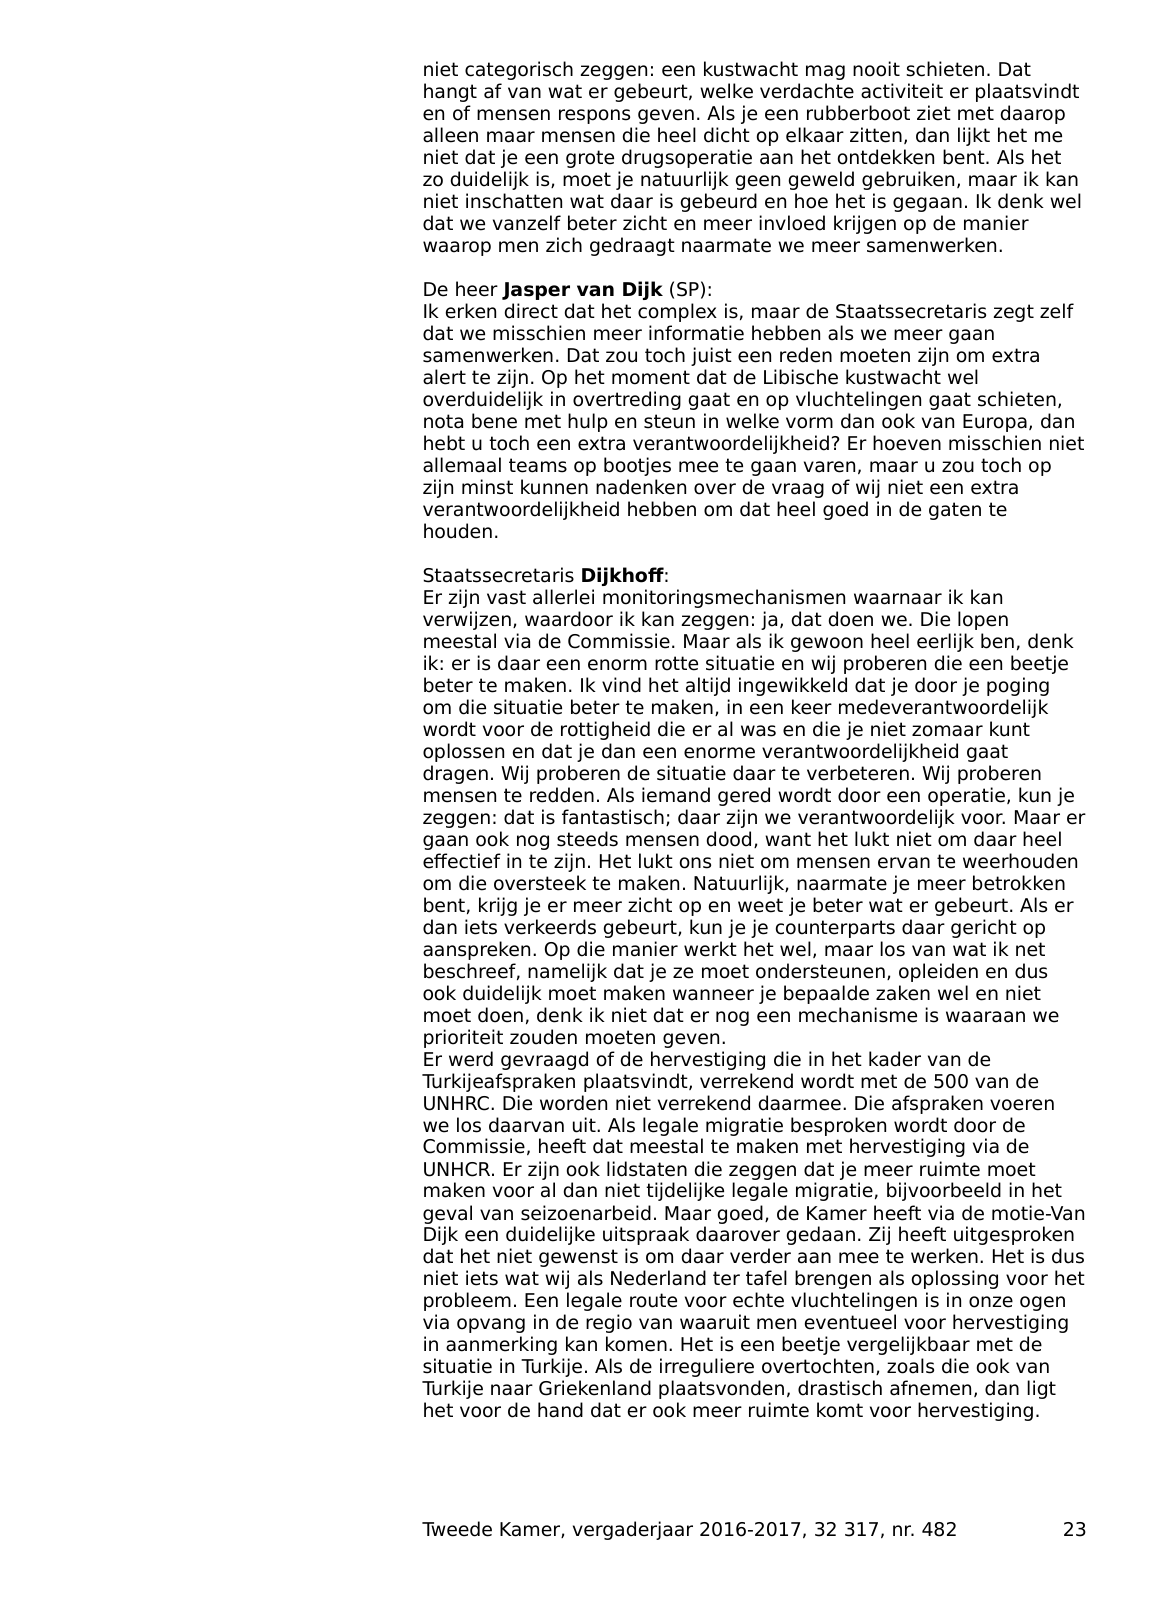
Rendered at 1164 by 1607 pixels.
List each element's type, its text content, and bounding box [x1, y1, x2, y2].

text De heer Jasper van Dijk (SP): [422, 279, 1087, 301]
text niet categorisch zeggen: een kustwacht mag nooit schieten. Dat hangt af van wat er gebeurt, welke verdachte activiteit er plaatsvindt en of mensen respons geven. Als je een rubberboot ziet met daarop alleen maar mensen die heel dicht op elkaar zitten, dan lijkt het me niet dat je een grote drugsoperatie aan het ontdekken bent. Als het zo duidelijk is, moet je natuurlijk geen geweld gebruiken, maar ik kan niet inschatten wat daar is gebeurd en hoe het is gegaan. Ik denk wel dat we vanzelf beter zicht en meer invloed krijgen op de manier waarop men zich gedraagt naarmate we meer samenwerken. [422, 59, 1087, 257]
text Staatssecretaris Dijkhoff: [422, 565, 1087, 587]
text Er zijn vast allerlei monitoringsmechanismen waarnaar ik kan verwijzen, waardoor ik kan zeggen: ja, dat doen we. Die lopen meestal via de Commissie. Maar als ik gewoon heel eerlijk ben, denk ik: er is daar een enorm rotte situatie en wij proberen die een beetje beter te maken. Ik vind het altijd ingewikkeld dat je door je poging om die situatie beter te maken, in een keer medeverantwoordelijk wordt voor de rottigheid die er al was en die je niet zomaar kunt oplossen en dat je dan een enorme verantwoordelijkheid gaat dragen. Wij proberen de situatie daar te verbeteren. Wij proberen mensen te redden. Als iemand gered wordt door een operatie, kun je zeggen: dat is fantastisch; daar zijn we verantwoordelijk voor. Maar er gaan ook nog steeds mensen dood, want het lukt niet om daar heel effectief in te zijn. Het lukt ons niet om mensen ervan te weerhouden om die oversteek te maken. Natuurlijk, naarmate je meer betrokken bent, krijg je er meer zicht op en weet je beter wat er gebeurt. Als er dan iets verkeerds gebeurt, kun je je counterparts daar gericht op aanspreken. Op die manier werkt het wel, maar los van wat ik net beschreef, namelijk dat je ze moet ondersteunen, opleiden en dus ook duidelijk moet maken wanneer je bepaalde zaken wel en niet moet doen, denk ik niet dat er nog een mechanisme is waaraan we prioriteit zouden moeten geven. [422, 587, 1087, 1048]
text Ik erken direct dat het complex is, maar de Staatssecretaris zegt zelf dat we misschien meer informatie hebben als we meer gaan samenwerken. Dat zou toch juist een reden moeten zijn om extra alert te zijn. Op het moment dat de Libische kustwacht wel overduidelijk in overtreding gaat en op vluchtelingen gaat schieten, nota bene met hulp en steun in welke vorm dan ook van Europa, dan hebt u toch een extra verantwoordelijkheid? Er hoeven misschien niet allemaal teams op bootjes mee te gaan varen, maar u zou toch op zijn minst kunnen nadenken over de vraag of wij niet een extra verantwoordelijkheid hebben om dat heel goed in de gaten te houden. [422, 301, 1087, 543]
text Er werd gevraagd of de hervestiging die in het kader van de Turkijeafspraken plaatsvindt, verrekend wordt met de 500 van de UNHRC. Die worden niet verrekend daarmee. Die afspraken voeren we los daarvan uit. Als legale migratie besproken wordt door de Commissie, heeft dat meestal te maken met hervestiging via de UNHCR. Er zijn ook lidstaten die zeggen dat je meer ruimte moet maken voor al dan niet tijdelijke legale migratie, bijvoorbeeld in het geval van seizoenarbeid. Maar goed, de Kamer heeft via de motie-Van Dijk een duidelijke uitspraak daarover gedaan. Zij heeft uitgesproken dat het niet gewenst is om daar verder aan mee te werken. Het is dus niet iets wat wij als Nederland ter tafel brengen als oplossing voor het probleem. Een legale route voor echte vluchtelingen is in onze ogen via opvang in de regio van waaruit men eventueel voor hervestiging in aanmerking kan komen. Het is een beetje vergelijkbaar met de situatie in Turkije. Als de irreguliere overtochten, zoals die ook van Turkije naar Griekenland plaatsvonden, drastisch afnemen, dan ligt het voor de hand dat er ook meer ruimte komt voor hervestiging. [422, 1048, 1087, 1422]
